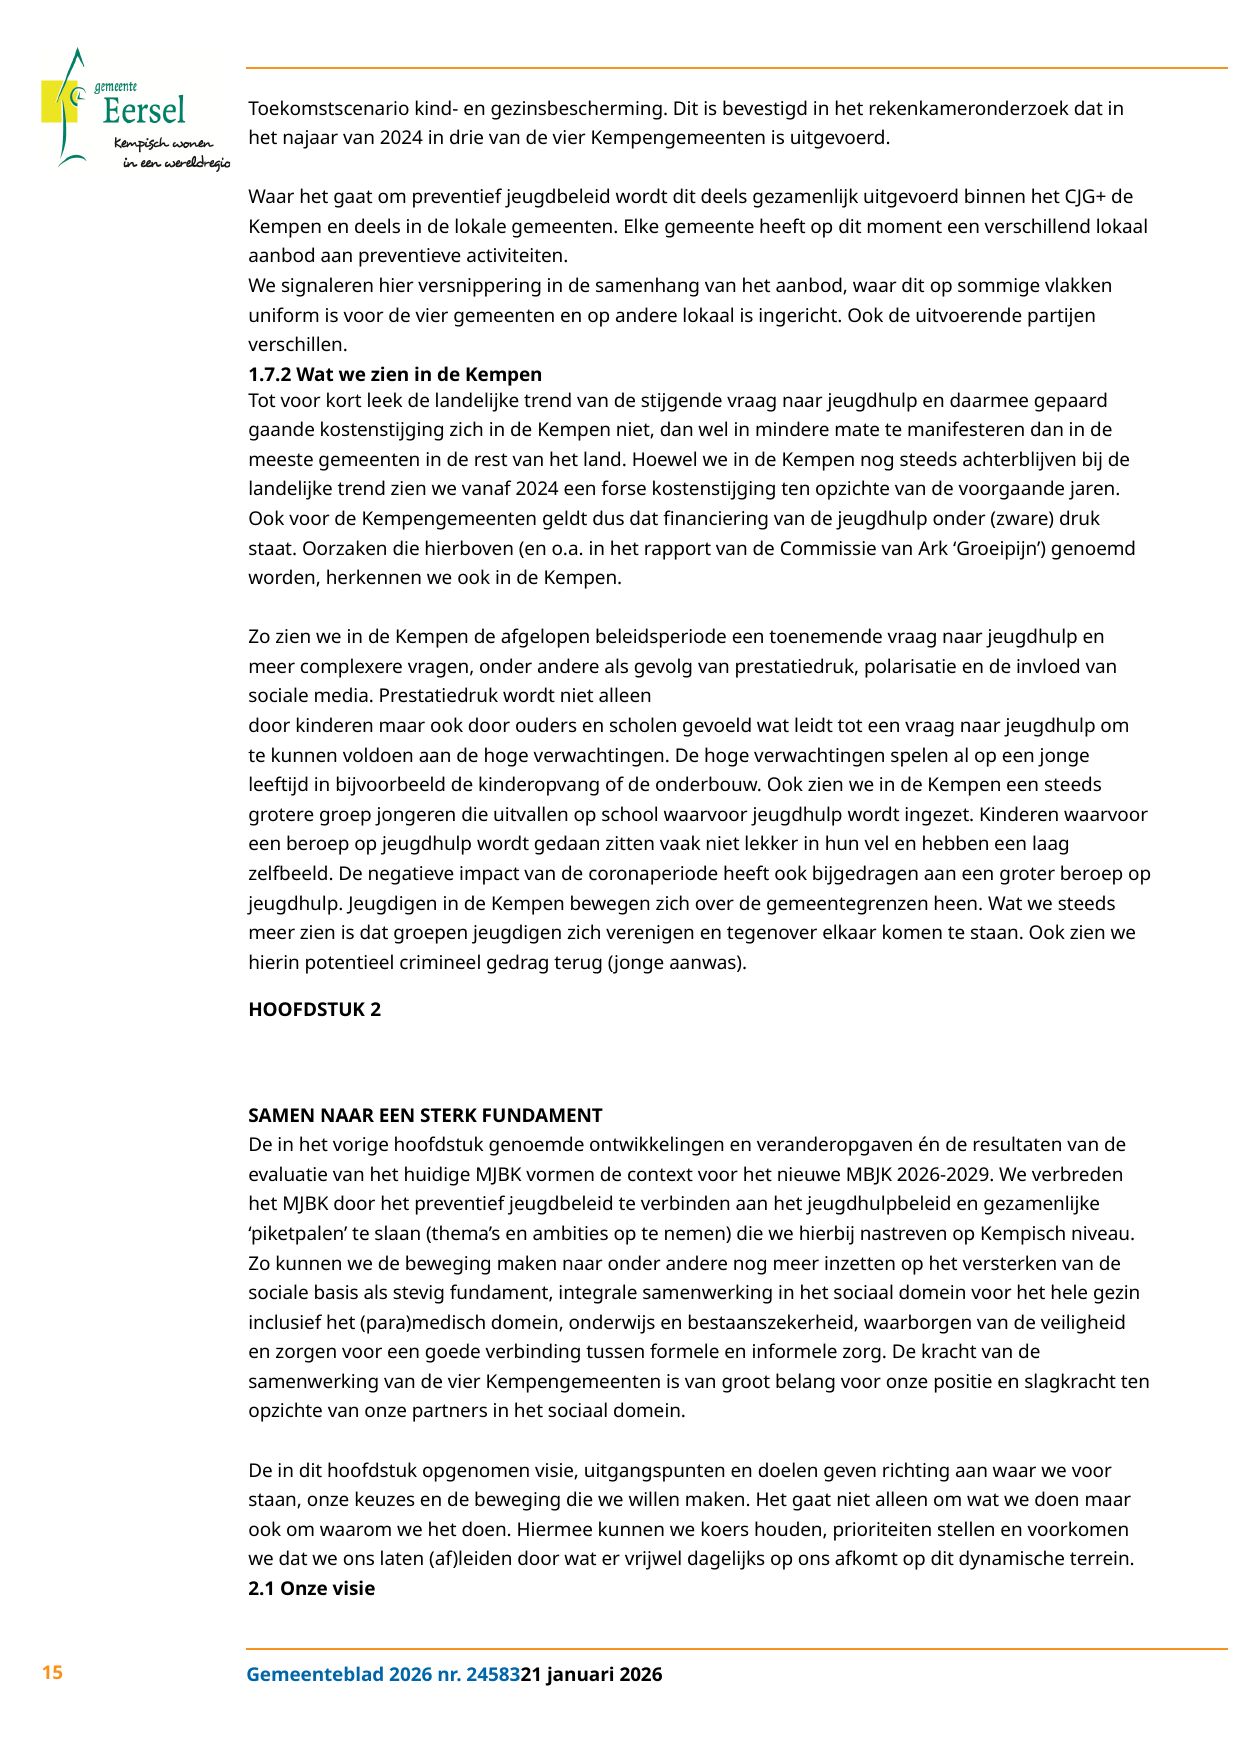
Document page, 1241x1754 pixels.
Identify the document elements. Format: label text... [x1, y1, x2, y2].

text Zo zien we in de Kempen de afgelopen beleidsperiode een toenemende vraag naar jeugdhulp en meer complexere vragen, onder andere als gevolg van prestatiedruk, polarisatie en de invloed van sociale media. Prestatiedruk wordt niet alleen [248, 623, 1152, 708]
text 1.7.2 Wat we zien in de Kempen [248, 361, 1152, 387]
text Waar het gaat om preventief jeugdbeleid wordt dit deels gezamenlijk uitgevoerd binnen het CJG+ de Kempen en deels in de lokale gemeenten. Elke gemeente heeft op dit moment een verschillend lokaal aanbod aan preventieve activiteiten. [248, 183, 1152, 268]
text door kinderen maar ook door ouders en scholen gevoeld wat leidt tot een vraag naar jeugdhulp om te kunnen voldoen aan de hoge verwachtingen. De hoge verwachtingen spelen al op een jonge leeftijd in bijvoorbeeld de kinderopvang of de onderbouw. Ook zien we in de Kempen een steeds grotere groep jongeren die uitvallen op school waarvoor jeugdhulp wordt ingezet. Kinderen waarvoor een beroep op jeugdhulp wordt gedaan zitten vaak niet lekker in hun vel en hebben een laag zelfbeeld. De negatieve impact van de coronaperiode heeft ook bijgedragen aan een groter beroep op jeugdhulp. Jeugdigen in de Kempen bewegen zich over de gemeentegrenzen heen. Wat we steeds meer zien is dat groepen jeugdigen zich verenigen en tegenover elkaar komen te staan. Ook zien we hierin potentieel crimineel gedrag terug (jonge aanwas). [248, 712, 1152, 974]
text HOOFDSTUK 2 [248, 994, 1152, 1023]
text SAMEN NAAR EEN STERK FUNDAMENT [248, 1102, 1152, 1127]
text De in het vorige hoofdstuk genoemde ontwikkelingen en veranderopgaven én de resultaten van de evaluatie van het huidige MJBK vormen de context voor het nieuwe MBJK 2026-2029. We verbreden het MJBK door het preventief jeugdbeleid te verbinden aan het jeugdhulpbeleid en gezamenlijke ‘piketpalen’ te slaan (thema’s en ambities op te nemen) die we hierbij nastreven op Kempisch niveau. Zo kunnen we de beweging maken naar onder andere nog meer inzetten op het versterken van de sociale basis als stevig fundament, integrale samenwerking in het sociaal domein voor het hele gezin inclusief het (para)medisch domein, onderwijs en bestaanszekerheid, waarborgen van de veiligheid en zorgen voor een goede verbinding tussen formele en informele zorg. De kracht van de samenwerking van de vier Kempengemeenten is van groot belang voor onze positie en slagkracht ten opzichte van onze partners in het sociaal domein. [248, 1131, 1152, 1423]
text Tot voor kort leek de landelijke trend van de stijgende vraag naar jeugdhulp en daarmee gepaard gaande kostenstijging zich in de Kempen niet, dan wel in mindere mate te manifesteren dan in de meeste gemeenten in de rest van het land. Hoewel we in de Kempen nog steeds achterblijven bij de landelijke trend zien we vanaf 2024 een forse kostenstijging ten opzichte van de voorgaande jaren. Ook voor de Kempengemeenten geldt dus dat financiering van de jeugdhulp onder (zware) druk staat. Oorzaken die hierboven (en o.a. in het rapport van de Commissie van Ark ‘Groeipijn’) genoemd worden, herkennen we ook in de Kempen. [248, 387, 1152, 590]
picture [41, 47, 231, 172]
text We signaleren hier versnippering in de samenhang van het aanbod, waar dit op sommige vlakken uniform is voor de vier gemeenten en op andere lokaal is ingericht. Ook de uitvoerende partijen verschillen. [248, 272, 1152, 357]
text 2.1 Onze visie [248, 1575, 1152, 1601]
text De in dit hoofdstuk opgenomen visie, uitgangspunten en doelen geven richting aan waar we voor staan, onze keuzes en de beweging die we willen maken. Het gaat niet alleen om wat we doen maar ook om waarom we het doen. Hiermee kunnen we koers houden, prioriteiten stellen en voorkomen we dat we ons laten (af)leiden door wat er vrijwel dagelijks op ons afkomt op dit dynamische terrein. [248, 1457, 1152, 1571]
text Toekomstscenario kind- en gezinsbescherming. Dit is bevestigd in het rekenkameronderzoek dat in het najaar van 2024 in drie van de vier Kempengemeenten is uitgevoerd. [248, 95, 1152, 150]
